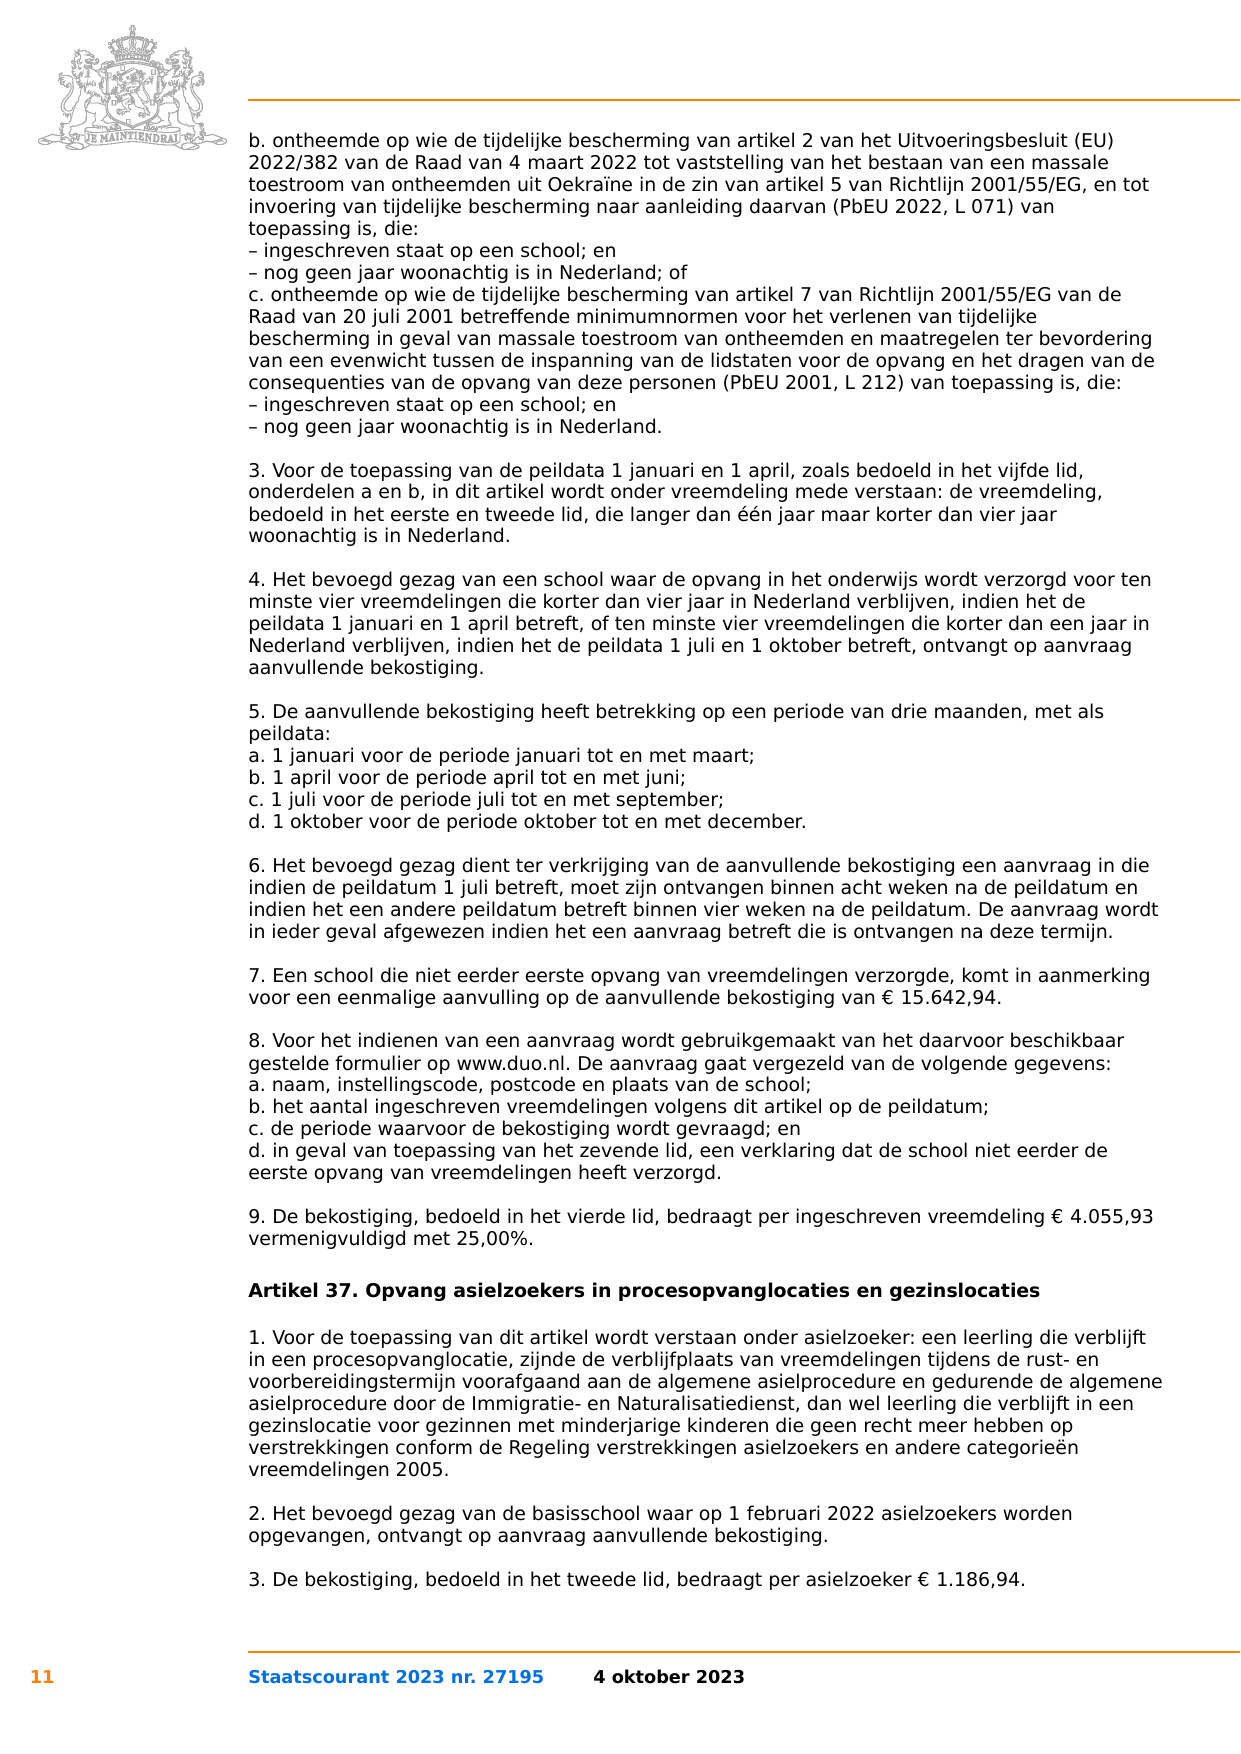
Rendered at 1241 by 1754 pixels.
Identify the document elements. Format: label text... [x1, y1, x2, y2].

text 9. De bekostiging, bedoeld in het vierde lid, bedraagt per ingeschreven vreemdeling € 4.055,93 vermenigvuldigd met 25,00%. [248, 1206, 1163, 1250]
text 3. De bekostiging, bedoeld in het tweede lid, bedraagt per asielzoeker € 1.186,94. [248, 1569, 1163, 1591]
text c. ontheemde op wie de tijdelijke bescherming van artikel 7 van Richtlĳn 2001/55/EG van de Raad van 20 juli 2001 betreffende minimumnormen voor het verlenen van tĳdelĳke bescherming in geval van massale toestroom van ontheemden en maatregelen ter bevordering van een evenwicht tussen de inspanning van de lidstaten voor de opvang en het dragen van de consequenties van de opvang van deze personen (PbEU 2001, L 212) van toepassing is, die: [248, 284, 1163, 394]
picture [38, 25, 227, 150]
text 5. De aanvullende bekostiging heeft betrekking op een periode van drie maanden, met als peildata: [248, 701, 1163, 745]
text 4. Het bevoegd gezag van een school waar de opvang in het onderwijs wordt verzorgd voor ten minste vier vreemdelingen die korter dan vier jaar in Nederland verblijven, indien het de peildata 1 januari en 1 april betreft, of ten minste vier vreemdelingen die korter dan een jaar in Nederland verblijven, indien het de peildata 1 juli en 1 oktober betreft, ontvangt op aanvraag aanvullende bekostiging. [248, 569, 1163, 679]
text – ingeschreven staat op een school; en [248, 240, 1163, 262]
text 8. Voor het indienen van een aanvraag wordt gebruikgemaakt van het daarvoor beschikbaar gestelde formulier op www.duo.nl. De aanvraag gaat vergezeld van de volgende gegevens: [248, 1030, 1163, 1074]
text – ingeschreven staat op een school; en [248, 394, 1163, 416]
text – nog geen jaar woonachtig is in Nederland. [248, 416, 1163, 438]
text d. in geval van toepassing van het zevende lid, een verklaring dat de school niet eerder de eerste opvang van vreemdelingen heeft verzorgd. [248, 1140, 1163, 1184]
text 2. Het bevoegd gezag van de basisschool waar op 1 februari 2022 asielzoekers worden opgevangen, ontvangt op aanvraag aanvullende bekostiging. [248, 1503, 1163, 1547]
subtitle Artikel 37. Opvang asielzoekers in procesopvanglocaties en gezinslocaties [248, 1280, 1163, 1302]
text 6. Het bevoegd gezag dient ter verkrijging van de aanvullende bekostiging een aanvraag in die indien de peildatum 1 juli betreft, moet zijn ontvangen binnen acht weken na de peildatum en indien het een andere peildatum betreft binnen vier weken na de peildatum. De aanvraag wordt in ieder geval afgewezen indien het een aanvraag betreft die is ontvangen na deze termijn. [248, 855, 1163, 943]
text b. 1 april voor de periode april tot en met juni; [248, 767, 1163, 789]
text d. 1 oktober voor de periode oktober tot en met december. [248, 811, 1163, 833]
text – nog geen jaar woonachtig is in Nederland; of [248, 262, 1163, 284]
text c. 1 juli voor de periode juli tot en met september; [248, 789, 1163, 811]
text b. ontheemde op wie de tijdelijke bescherming van artikel 2 van het Uitvoeringsbesluit (EU) 2022/382 van de Raad van 4 maart 2022 tot vaststelling van het bestaan van een massale toestroom van ontheemden uit Oekraïne in de zin van artikel 5 van Richtlijn 2001/55/EG, en tot invoering van tijdelijke bescherming naar aanleiding daarvan (PbEU 2022, L 071) van toepassing is, die: [248, 130, 1163, 240]
text a. naam, instellingscode, postcode en plaats van de school; [248, 1074, 1163, 1096]
text 1. Voor de toepassing van dit artikel wordt verstaan onder asielzoeker: een leerling die verblijft in een procesopvanglocatie, zijnde de verblijfplaats van vreemdelingen tijdens de rust- en voorbereidingstermijn voorafgaand aan de algemene asielprocedure en gedurende de algemene asielprocedure door de Immigratie- en Naturalisatiedienst, dan wel leerling die verblijft in een gezinslocatie voor gezinnen met minderjarige kinderen die geen recht meer hebben op verstrekkingen conform de Regeling verstrekkingen asielzoekers en andere categorieën vreemdelingen 2005. [248, 1327, 1163, 1481]
text c. de periode waarvoor de bekostiging wordt gevraagd; en [248, 1118, 1163, 1140]
text a. 1 januari voor de periode januari tot en met maart; [248, 745, 1163, 767]
text b. het aantal ingeschreven vreemdelingen volgens dit artikel op de peildatum; [248, 1096, 1163, 1118]
text 3. Voor de toepassing van de peildata 1 januari en 1 april, zoals bedoeld in het vijfde lid, onderdelen a en b, in dit artikel wordt onder vreemdeling mede verstaan: de vreemdeling, bedoeld in het eerste en tweede lid, die langer dan één jaar maar korter dan vier jaar woonachtig is in Nederland. [248, 459, 1163, 547]
text 7. Een school die niet eerder eerste opvang van vreemdelingen verzorgde, komt in aanmerking voor een eenmalige aanvulling op de aanvullende bekostiging van € 15.642,94. [248, 964, 1163, 1008]
